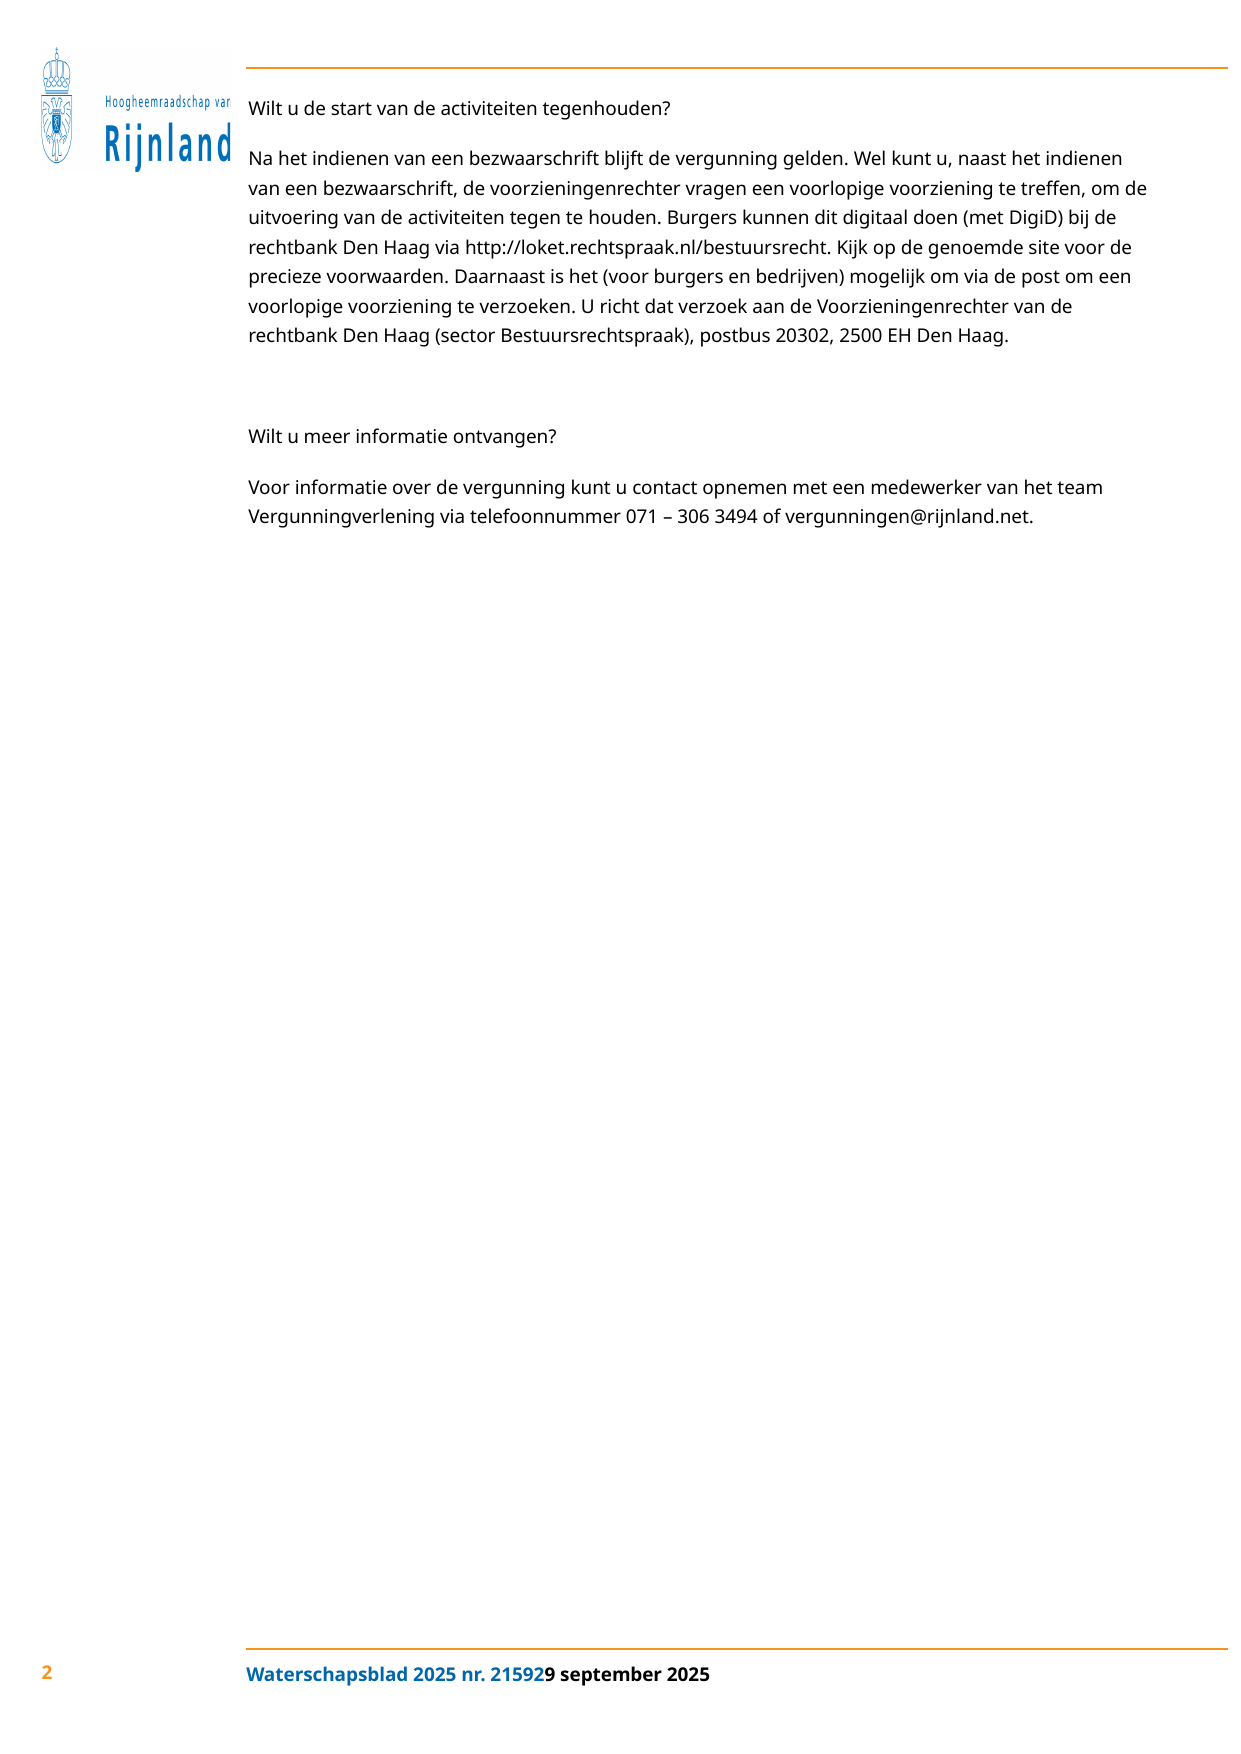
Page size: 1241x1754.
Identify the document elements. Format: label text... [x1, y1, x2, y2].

text Wilt u meer informatie ontvangen? [248, 423, 1152, 449]
text Na het indienen van een bezwaarschrift blijft de vergunning gelden. Wel kunt u, naast het indienen van een bezwaarschrift, de voorzieningenrechter vragen een voorlopige voorziening te treffen, om de uitvoering van de activiteiten tegen te houden. Burgers kunnen dit digitaal doen (met DigiD) bij de rechtbank Den Haag via http://loket.rechtspraak.nl/bestuursrecht. Kijk op de genoemde site voor de precieze voorwaarden. Daarnaast is het (voor burgers en bedrijven) mogelijk om via de post om een voorlopige voorziening te verzoeken. U richt dat verzoek aan de Voorzieningenrechter van de rechtbank Den Haag (sector Bestuursrechtspraak), postbus 20302, 2500 EH Den Haag. [248, 145, 1152, 348]
text Wilt u de start van de activiteiten tegenhouden? [248, 95, 1152, 121]
text Voor informatie over de vergunning kunt u contact opnemen met een medewerker van het team Vergunningverlening via telefoonnummer 071 – 306 3494 of vergunningen@rijnland.net. [248, 474, 1152, 529]
picture [41, 47, 231, 172]
